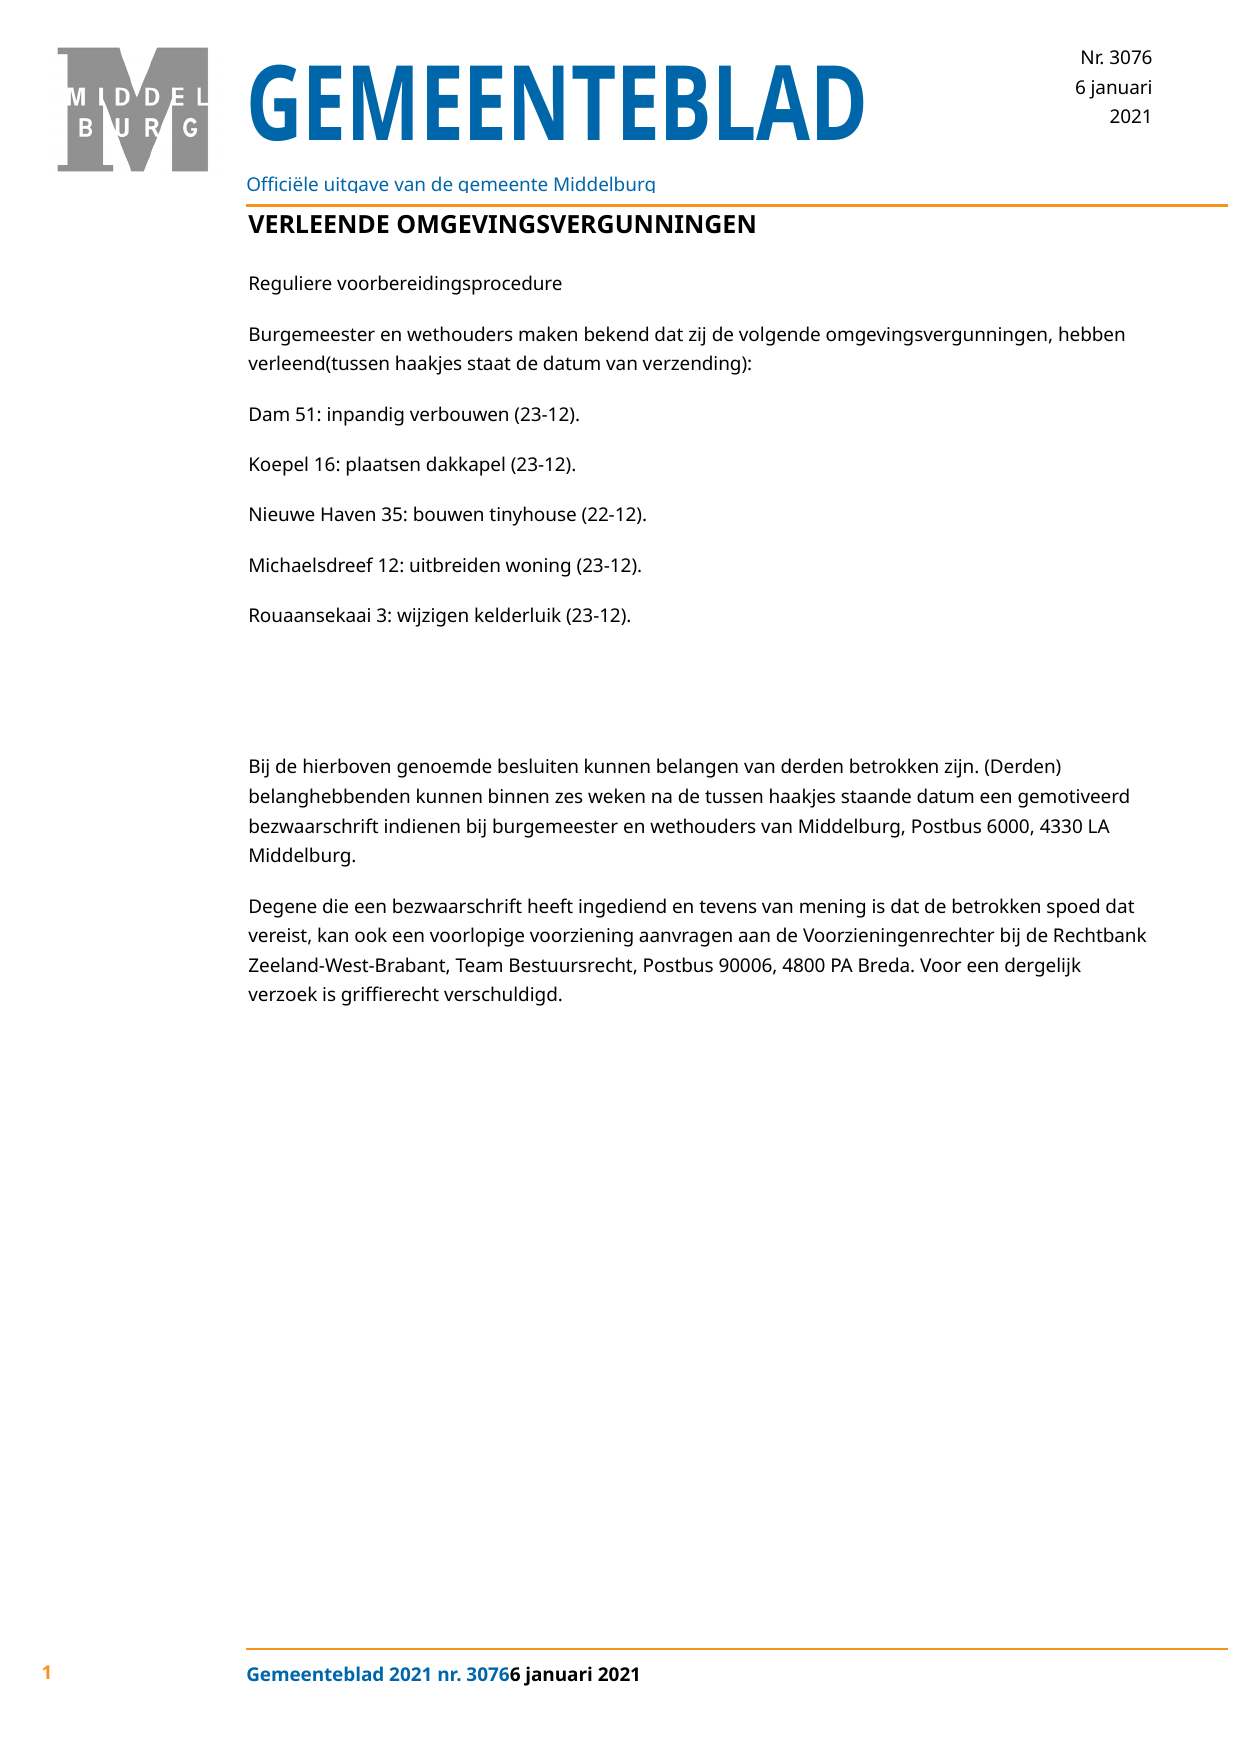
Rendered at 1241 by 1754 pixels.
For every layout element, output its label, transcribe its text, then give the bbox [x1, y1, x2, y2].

text Reguliere voorbereidingsprocedure [248, 270, 1152, 296]
text Michaelsdreef 12: uitbreiden woning (23-12). [248, 552, 1152, 578]
text Degene die een bezwaarschrift heeft ingediend en tevens van mening is dat de betrokken spoed dat vereist, kan ook een voorlopige voorziening aanvragen aan de Voorzieningenrechter bij de Rechtbank Zeeland-West-Brabant, Team Bestuursrecht, Postbus 90006, 4800 PA Breda. Voor een dergelijk verzoek is griffierecht verschuldigd. [248, 893, 1152, 1007]
text Dam 51: inpandig verbouwen (23-12). [248, 401, 1152, 426]
picture [41, 47, 231, 172]
text VERLEENDE OMGEVINGSVERGUNNINGEN [248, 207, 1152, 241]
text Koepel 16: plaatsen dakkapel (23-12). [248, 451, 1152, 477]
text Bij de hierboven genoemde besluiten kunnen belangen van derden betrokken zijn. (Derden) belanghebbenden kunnen binnen zes weken na de tussen haakjes staande datum een gemotiveerd bezwaarschrift indienen bij burgemeester en wethouders van Middelburg, Postbus 6000, 4330 LA Middelburg. [248, 754, 1152, 868]
text Rouaansekaai 3: wijzigen kelderluik (23-12). [248, 602, 1152, 628]
text Burgemeester en wethouders maken bekend dat zij de volgende omgevingsvergunningen, hebben verleend(tussen haakjes staat de datum van verzending): [248, 321, 1152, 376]
text Nieuwe Haven 35: bouwen tinyhouse (22-12). [248, 502, 1152, 527]
